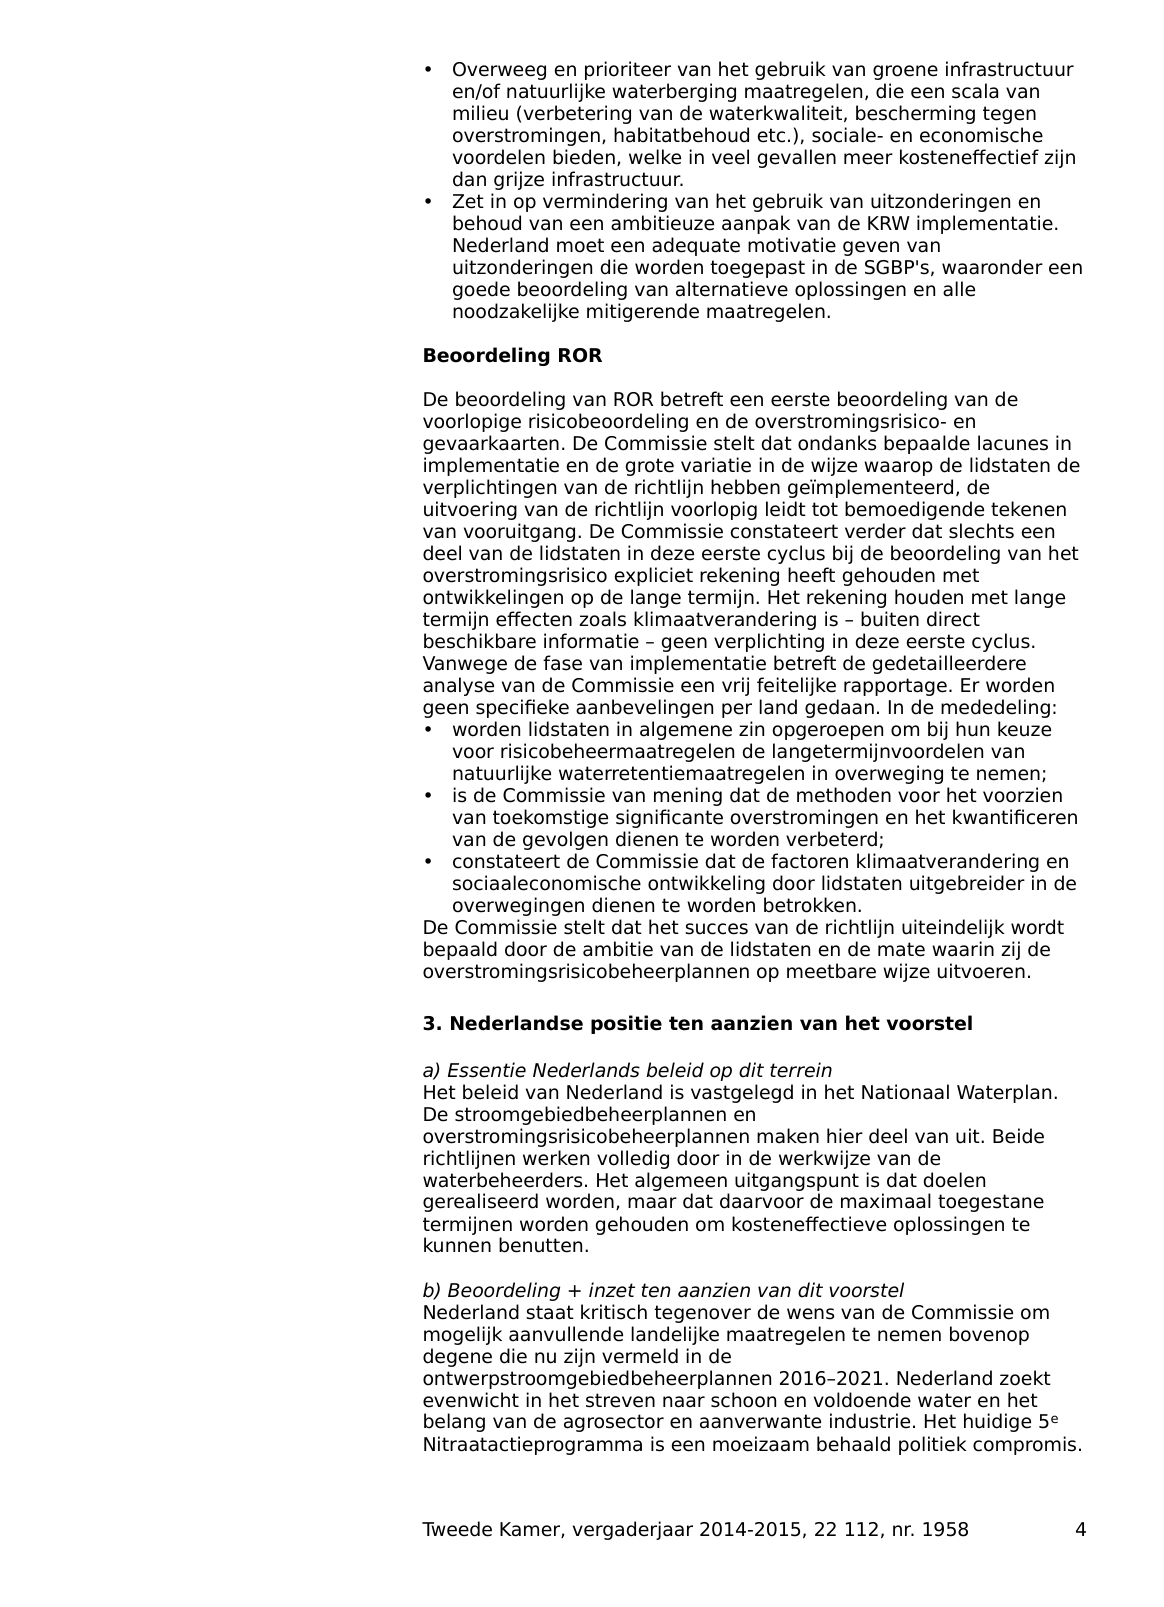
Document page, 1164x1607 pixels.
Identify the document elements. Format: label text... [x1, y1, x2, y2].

text De Commissie stelt dat het succes van de richtlijn uiteindelijk wordt bepaald door de ambitie van de lidstaten en de mate waarin zij de overstromingsrisicobeheerplannen op meetbare wijze uitvoeren. [422, 917, 1087, 983]
text • worden lidstaten in algemene zin opgeroepen om bij hun keuze voor risicobeheermaatregelen de langetermijnvoordelen van natuurlijke waterretentiemaatregelen in overweging te nemen; [422, 719, 1087, 785]
text Vanwege de fase van implementatie betreft de gedetailleerdere analyse van de Commissie een vrij feitelijke rapportage. Er worden geen specifieke aanbevelingen per land gedaan. In de mededeling: [422, 653, 1087, 719]
text • Zet in op vermindering van het gebruik van uitzonderingen en behoud van een ambitieuze aanpak van de KRW implementatie. Nederland moet een adequate motivatie geven van uitzonderingen die worden toegepast in de SGBP's, waaronder een goede beoordeling van alternatieve oplossingen en alle noodzakelijke mitigerende maatregelen. [422, 191, 1087, 323]
text De beoordeling van ROR betreft een eerste beoordeling van de voorlopige risicobeoordeling en de overstromingsrisico- en gevaarkaarten. De Commissie stelt dat ondanks bepaalde lacunes in implementatie en de grote variatie in de wijze waarop de lidstaten de verplichtingen van de richtlijn hebben geïmplementeerd, de uitvoering van de richtlijn voorlopig leidt tot bemoedigende tekenen van vooruitgang. De Commissie constateert verder dat slechts een deel van de lidstaten in deze eerste cyclus bij de beoordeling van het overstromingsrisico expliciet rekening heeft gehouden met ontwikkelingen op de lange termijn. Het rekening houden met lange termijn effecten zoals klimaatverandering is – buiten direct beschikbare informatie – geen verplichting in deze eerste cyclus. [422, 389, 1087, 653]
text b) Beoordeling + inzet ten aanzien van dit voorstel [422, 1279, 1087, 1302]
text Nederland staat kritisch tegenover de wens van de Commissie om mogelijk aanvullende landelijke maatregelen te nemen bovenop degene die nu zijn vermeld in de ontwerpstroomgebiedbeheerplannen 2016–2021. Nederland zoekt evenwicht in het streven naar schoon en voldoende water en het belang van de agrosector en aanverwante industrie. Het huidige 5e Nitraatactieprogramma is een moeizaam behaald politiek compromis. [422, 1302, 1087, 1455]
text • Overweeg en prioriteer van het gebruik van groene infrastructuur en/of natuurlijke waterberging maatregelen, die een scala van milieu (verbetering van de waterkwaliteit, bescherming tegen overstromingen, habitatbehoud etc.), sociale- en economische voordelen bieden, welke in veel gevallen meer kosteneffectief zijn dan grijze infrastructuur. [422, 59, 1087, 191]
text a) Essentie Nederlands beleid op dit terrein [422, 1059, 1087, 1082]
text • constateert de Commissie dat de factoren klimaatverandering en sociaaleconomische ontwikkeling door lidstaten uitgebreider in de overwegingen dienen te worden betrokken. [422, 851, 1087, 917]
text Het beleid van Nederland is vastgelegd in het Nationaal Waterplan. De stroomgebiedbeheerplannen en overstromingsrisicobeheerplannen maken hier deel van uit. Beide richtlijnen werken volledig door in de werkwijze van de waterbeheerders. Het algemeen uitgangspunt is dat doelen gerealiseerd worden, maar dat daarvoor de maximaal toegestane termijnen worden gehouden om kosteneffectieve oplossingen te kunnen benutten. [422, 1082, 1087, 1257]
text • is de Commissie van mening dat de methoden voor het voorzien van toekomstige significante overstromingen en het kwantificeren van de gevolgen dienen te worden verbeterd; [422, 785, 1087, 851]
subtitle 3. Nederlandse positie ten aanzien van het voorstel [422, 1013, 1087, 1034]
subtitle Beoordeling ROR [422, 345, 1087, 367]
